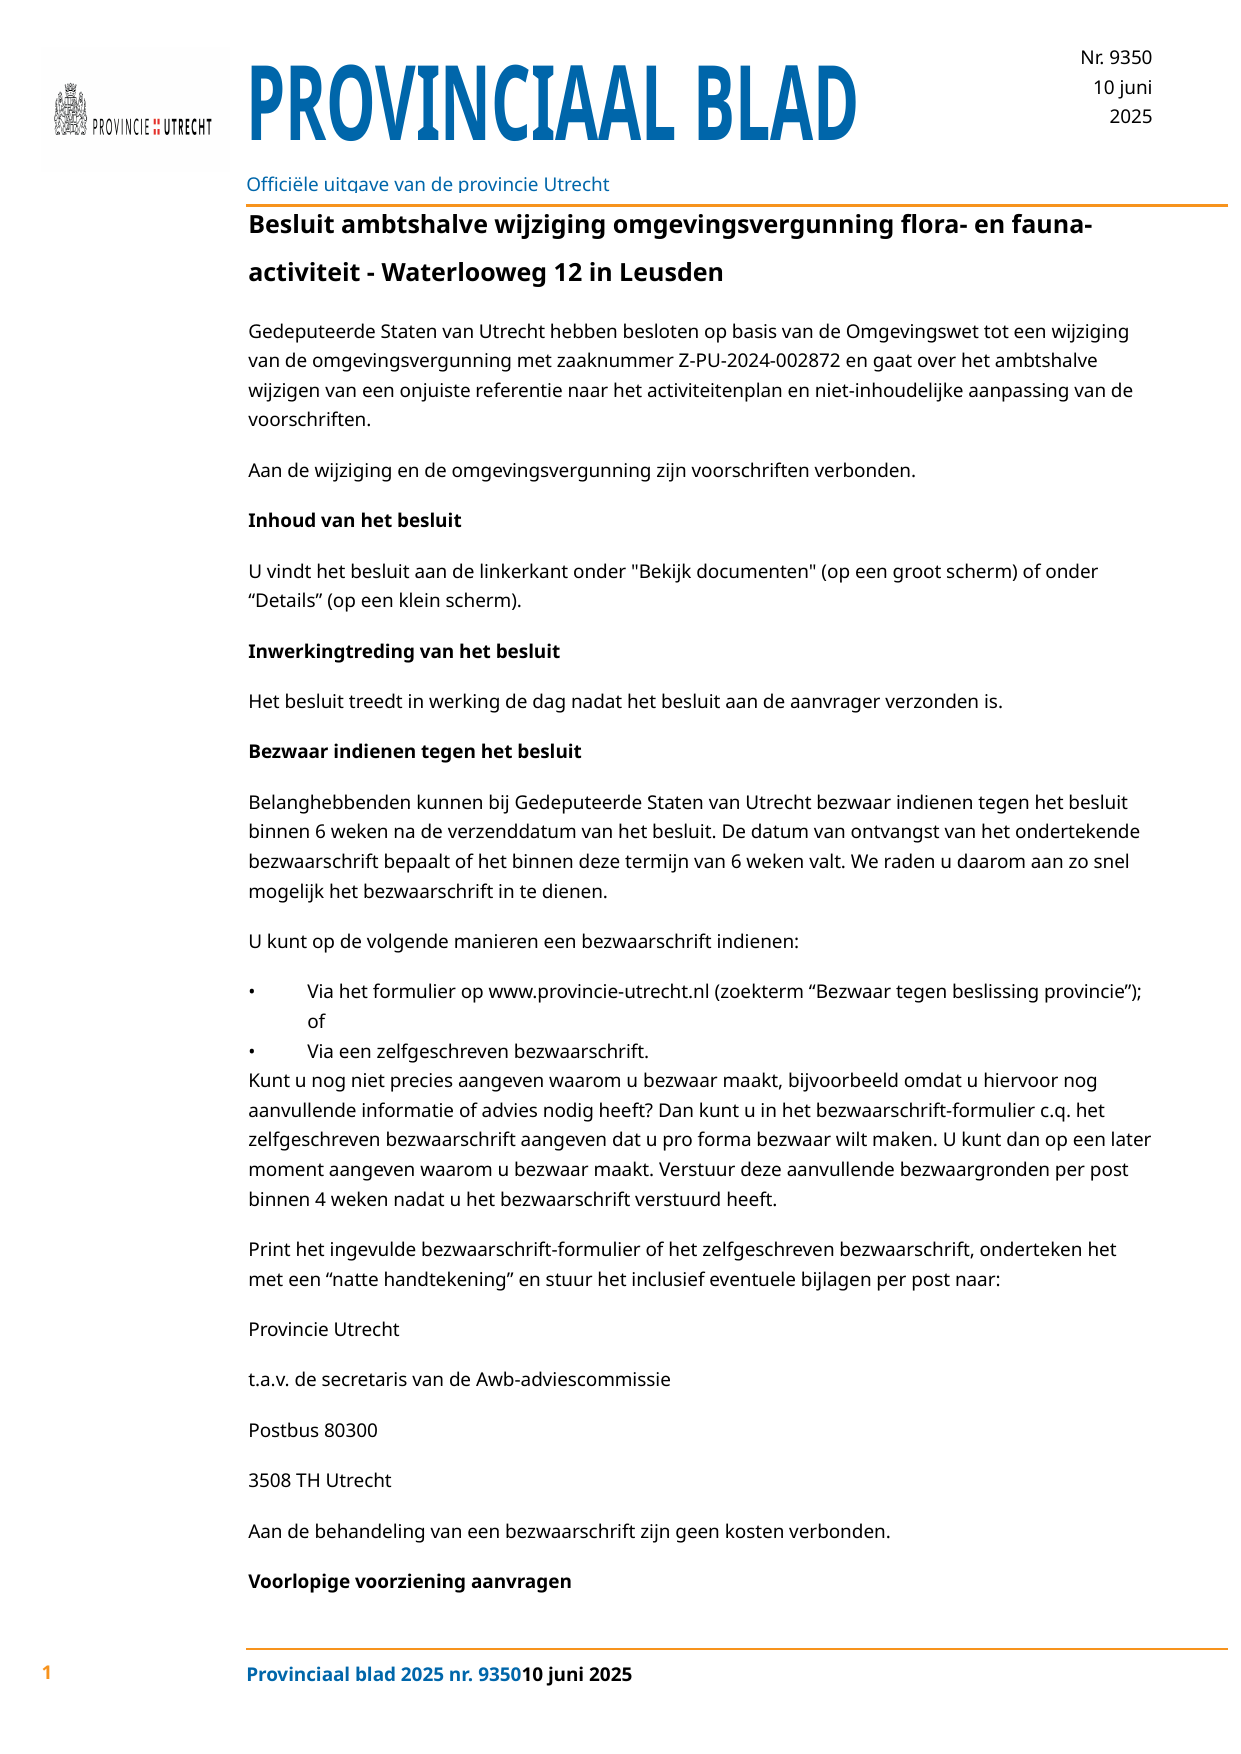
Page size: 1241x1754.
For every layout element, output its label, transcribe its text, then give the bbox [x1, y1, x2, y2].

text Gedeputeerde Staten van Utrecht hebben besloten op basis van de Omgevingswet tot een wijziging van de omgevingsvergunning met zaaknummer Z-PU-2024-002872 en gaat over het ambtshalve wijzigen van een onjuiste referentie naar het activiteitenplan en niet-inhoudelijke aanpassing van de voorschriften. [248, 318, 1152, 432]
text 3508 TH Utrecht [248, 1467, 1152, 1493]
text Belanghebbenden kunnen bij Gedeputeerde Staten van Utrecht bezwaar indienen tegen het besluit binnen 6 weken na de verzenddatum van het besluit. De datum van ontvangst van het ondertekende bezwaarschrift bepaalt of het binnen deze termijn van 6 weken valt. We raden u daarom aan zo snel mogelijk het bezwaarschrift in te dienen. [248, 789, 1152, 904]
text Print het ingevulde bezwaarschrift-formulier of het zelfgeschreven bezwaarschrift, onderteken het met een “natte handtekening” en stuur het inclusief eventuele bijlagen per post naar: [248, 1236, 1152, 1292]
text Aan de behandeling van een bezwaarschrift zijn geen kosten verbonden. [248, 1518, 1152, 1544]
text Inhoud van het besluit [248, 507, 1152, 533]
text Besluit ambtshalve wijziging omgevingsvergunning flora- en fauna-activiteit - Waterlooweg 12 in Leusden [248, 207, 1152, 288]
text Inwerkingtreding van het besluit [248, 638, 1152, 664]
text t.a.v. de secretaris van de Awb-adviescommissie [248, 1367, 1152, 1392]
list Via het formulier op www.provincie-utrecht.nl (zoekterm “Bezwaar tegen beslissing provincie”); of [248, 979, 1152, 1034]
text Aan de wijziging en de omgevingsvergunning zijn voorschriften verbonden. [248, 457, 1152, 483]
text U vindt het besluit aan de linkerkant onder "Bekijk documenten" (op een groot scherm) of onder “Details” (op een klein scherm). [248, 558, 1152, 613]
text U kunt op de volgende manieren een bezwaarschrift indienen: [248, 928, 1152, 954]
list Via een zelfgeschreven bezwaarschrift. [248, 1038, 1152, 1064]
text Het besluit treedt in werking de dag nadat het besluit aan de aanvrager verzonden is. [248, 688, 1152, 714]
text Postbus 80300 [248, 1417, 1152, 1443]
text Voorlopige voorziening aanvragen [248, 1568, 1152, 1594]
text Provincie Utrecht [248, 1316, 1152, 1342]
text Bezwaar indienen tegen het besluit [248, 739, 1152, 764]
text Kunt u nog niet precies aangeven waarom u bezwaar maakt, bijvoorbeeld omdat u hiervoor nog aanvullende informatie of advies nodig heeft? Dan kunt u in het bezwaarschrift-formulier c.q. het zelfgeschreven bezwaarschrift aangeven dat u pro forma bezwaar wilt maken. U kunt dan op een later moment aangeven waarom u bezwaar maakt. Verstuur deze aanvullende bezwaargronden per post binnen 4 weken nadat u het bezwaarschrift verstuurd heeft. [248, 1067, 1152, 1212]
picture [41, 47, 231, 172]
